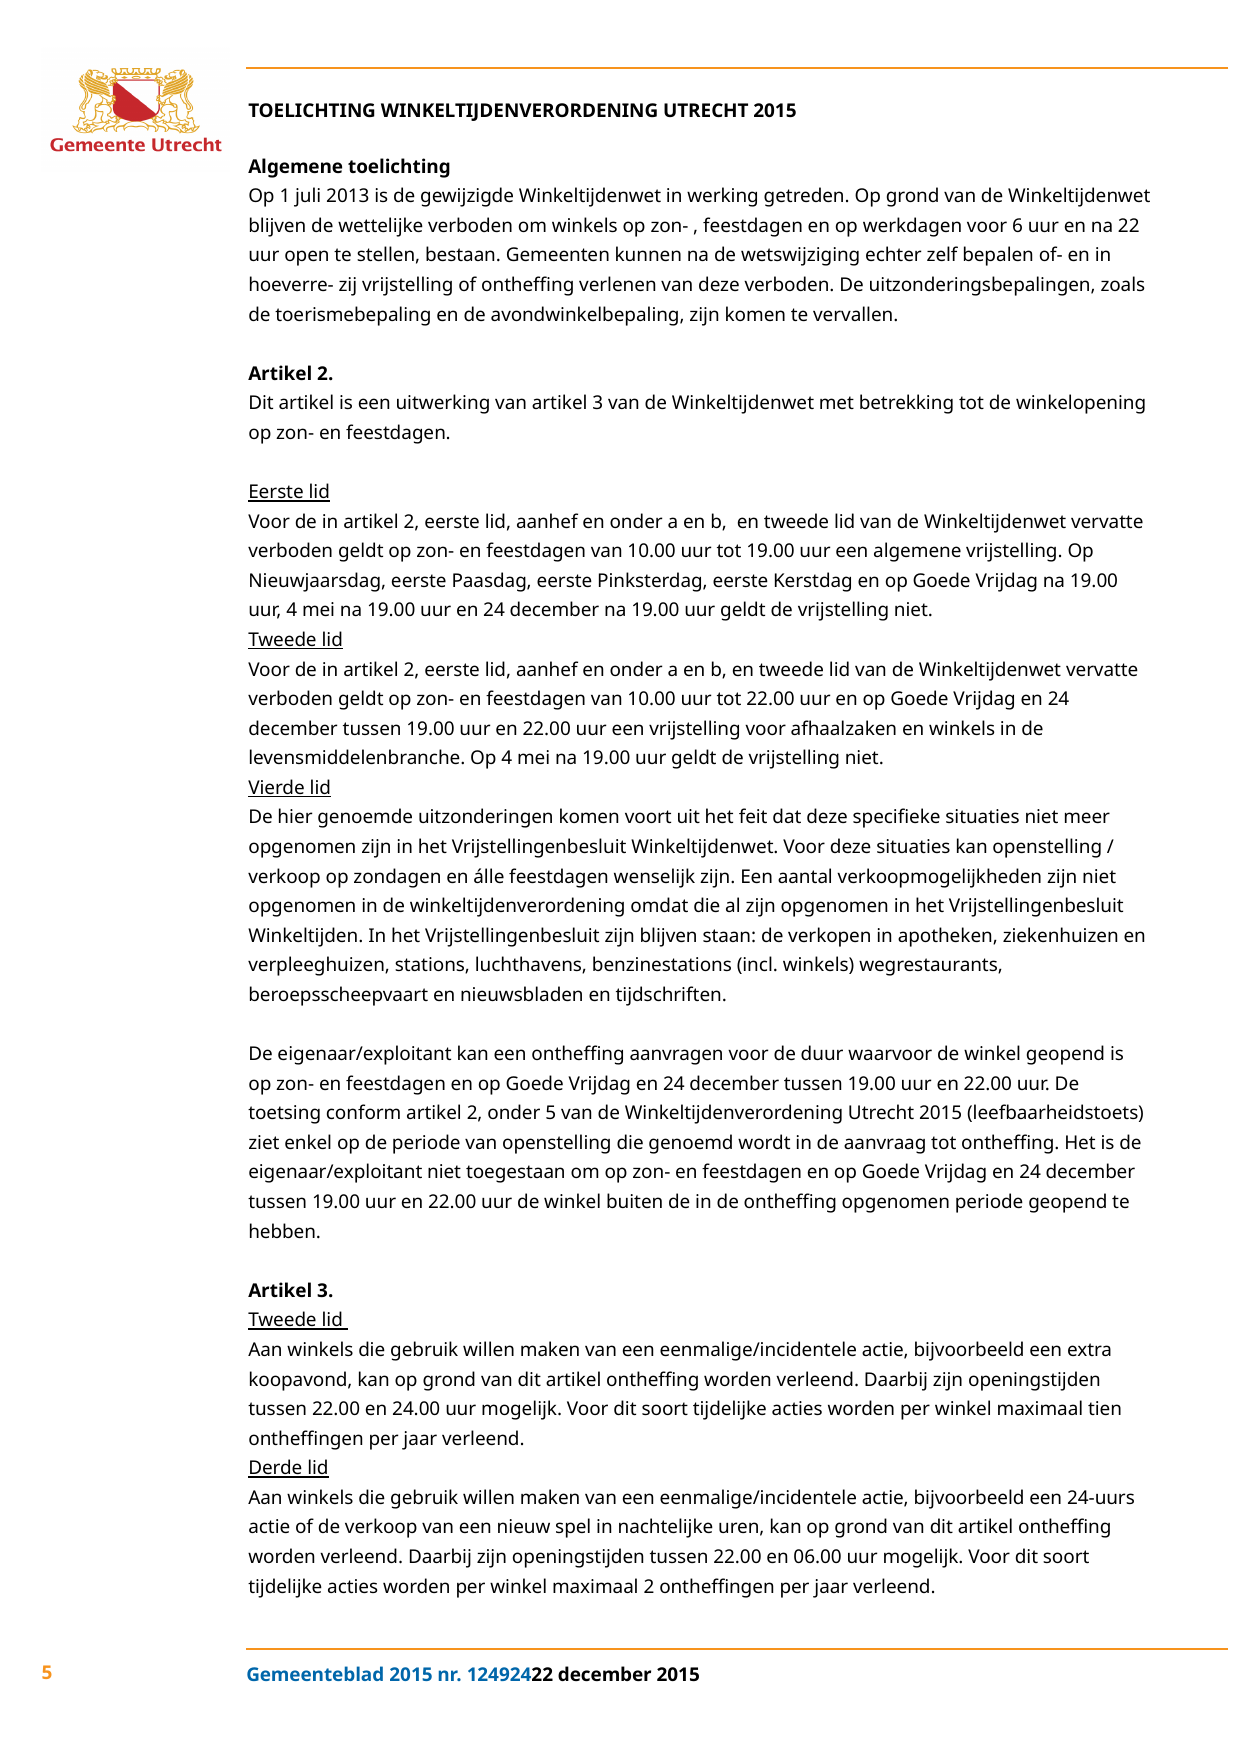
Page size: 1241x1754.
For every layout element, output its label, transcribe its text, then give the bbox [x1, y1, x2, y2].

text Derde lid [248, 1454, 1152, 1480]
text Dit artikel is een uitwerking van artikel 3 van de Winkeltijdenwet met betrekking tot de winkelopening op zon- en feestdagen. [248, 389, 1152, 445]
text De eigenaar/exploitant kan een ontheffing aanvragen voor de duur waarvoor de winkel geopend is op zon- en feestdagen en op Goede Vrijdag en 24 december tussen 19.00 uur en 22.00 uur. De toetsing conform artikel 2, onder 5 van de Winkeltijdenverordening Utrecht 2015 (leefbaarheidstoets) ziet enkel op de periode van openstelling die genoemd wordt in de aanvraag tot ontheffing. Het is de eigenaar/exploitant niet toegestaan om op zon- en feestdagen en op Goede Vrijdag en 24 december tussen 19.00 uur en 22.00 uur de winkel buiten de in de ontheffing opgenomen periode geopend te hebben. [248, 1040, 1152, 1244]
text Aan winkels die gebruik willen maken van een eenmalige/incidentele actie, bijvoorbeeld een 24-uurs actie of de verkoop van een nieuw spel in nachtelijke uren, kan op grond van dit artikel ontheffing worden verleend. Daarbij zijn openingstijden tussen 22.00 en 06.00 uur mogelijk. Voor dit soort tijdelijke acties worden per winkel maximaal 2 ontheffingen per jaar verleend. [248, 1484, 1152, 1599]
text Eerste lid [248, 478, 1152, 504]
text Tweede lid [248, 626, 1152, 652]
text Artikel 2. [248, 360, 1152, 386]
text Tweede lid [248, 1307, 1152, 1332]
picture [41, 47, 231, 172]
text De hier genoemde uitzonderingen komen voort uit het feit dat deze specifieke situaties niet meer opgenomen zijn in het Vrijstellingenbesluit Winkeltijdenwet. Voor deze situaties kan openstelling / verkoop op zondagen en álle feestdagen wenselijk zijn. Een aantal verkoopmogelijkheden zijn niet opgenomen in de winkeltijdenverordening omdat die al zijn opgenomen in het Vrijstellingenbesluit Winkeltijden. In het Vrijstellingenbesluit zijn blijven staan: de verkopen in apotheken, ziekenhuizen en verpleeghuizen, stations, luchthavens, benzinestations (incl. winkels) wegrestaurants, beroepsscheepvaart en nieuwsbladen en tijdschriften. [248, 804, 1152, 1007]
text Algemene toelichting [248, 153, 1152, 179]
text Aan winkels die gebruik willen maken van een eenmalige/incidentele actie, bijvoorbeeld een extra koopavond, kan op grond van dit artikel ontheffing worden verleend. Daarbij zijn openingstijden tussen 22.00 en 24.00 uur mogelijk. Voor dit soort tijdelijke acties worden per winkel maximaal tien ontheffingen per jaar verleend. [248, 1336, 1152, 1451]
text Op 1 juli 2013 is de gewijzigde Winkeltijdenwet in werking getreden. Op grond van de Winkeltijdenwet blijven de wettelijke verboden om winkels op zon- , feestdagen en op werkdagen voor 6 uur en na 22 uur open te stellen, bestaan. Gemeenten kunnen na de wetswijziging echter zelf bepalen of- en in hoeverre- zij vrijstelling of ontheffing verlenen van deze verboden. De uitzonderingsbepalingen, zoals de toerismebepaling en de avondwinkelbepaling, zijn komen te vervallen. [248, 182, 1152, 327]
text Vierde lid [248, 774, 1152, 800]
text Voor de in artikel 2, eerste lid, aanhef en onder a en b, en tweede lid van de Winkeltijdenwet vervatte verboden geldt op zon- en feestdagen van 10.00 uur tot 22.00 uur en op Goede Vrijdag en 24 december tussen 19.00 uur en 22.00 uur een vrijstelling voor afhaalzaken en winkels in de levensmiddelenbranche. Op 4 mei na 19.00 uur geldt de vrijstelling niet. [248, 656, 1152, 770]
text Artikel 3. [248, 1277, 1152, 1303]
text TOELICHTING WINKELTIJDENVERORDENING UTRECHT 2015 [248, 95, 1152, 123]
text Voor de in artikel 2, eerste lid, aanhef en onder a en b, en tweede lid van de Winkeltijdenwet vervatte verboden geldt op zon- en feestdagen van 10.00 uur tot 19.00 uur een algemene vrijstelling. Op Nieuwjaarsdag, eerste Paasdag, eerste Pinksterdag, eerste Kerstdag en op Goede Vrijdag na 19.00 uur, 4 mei na 19.00 uur en 24 december na 19.00 uur geldt de vrijstelling niet. [248, 508, 1152, 622]
